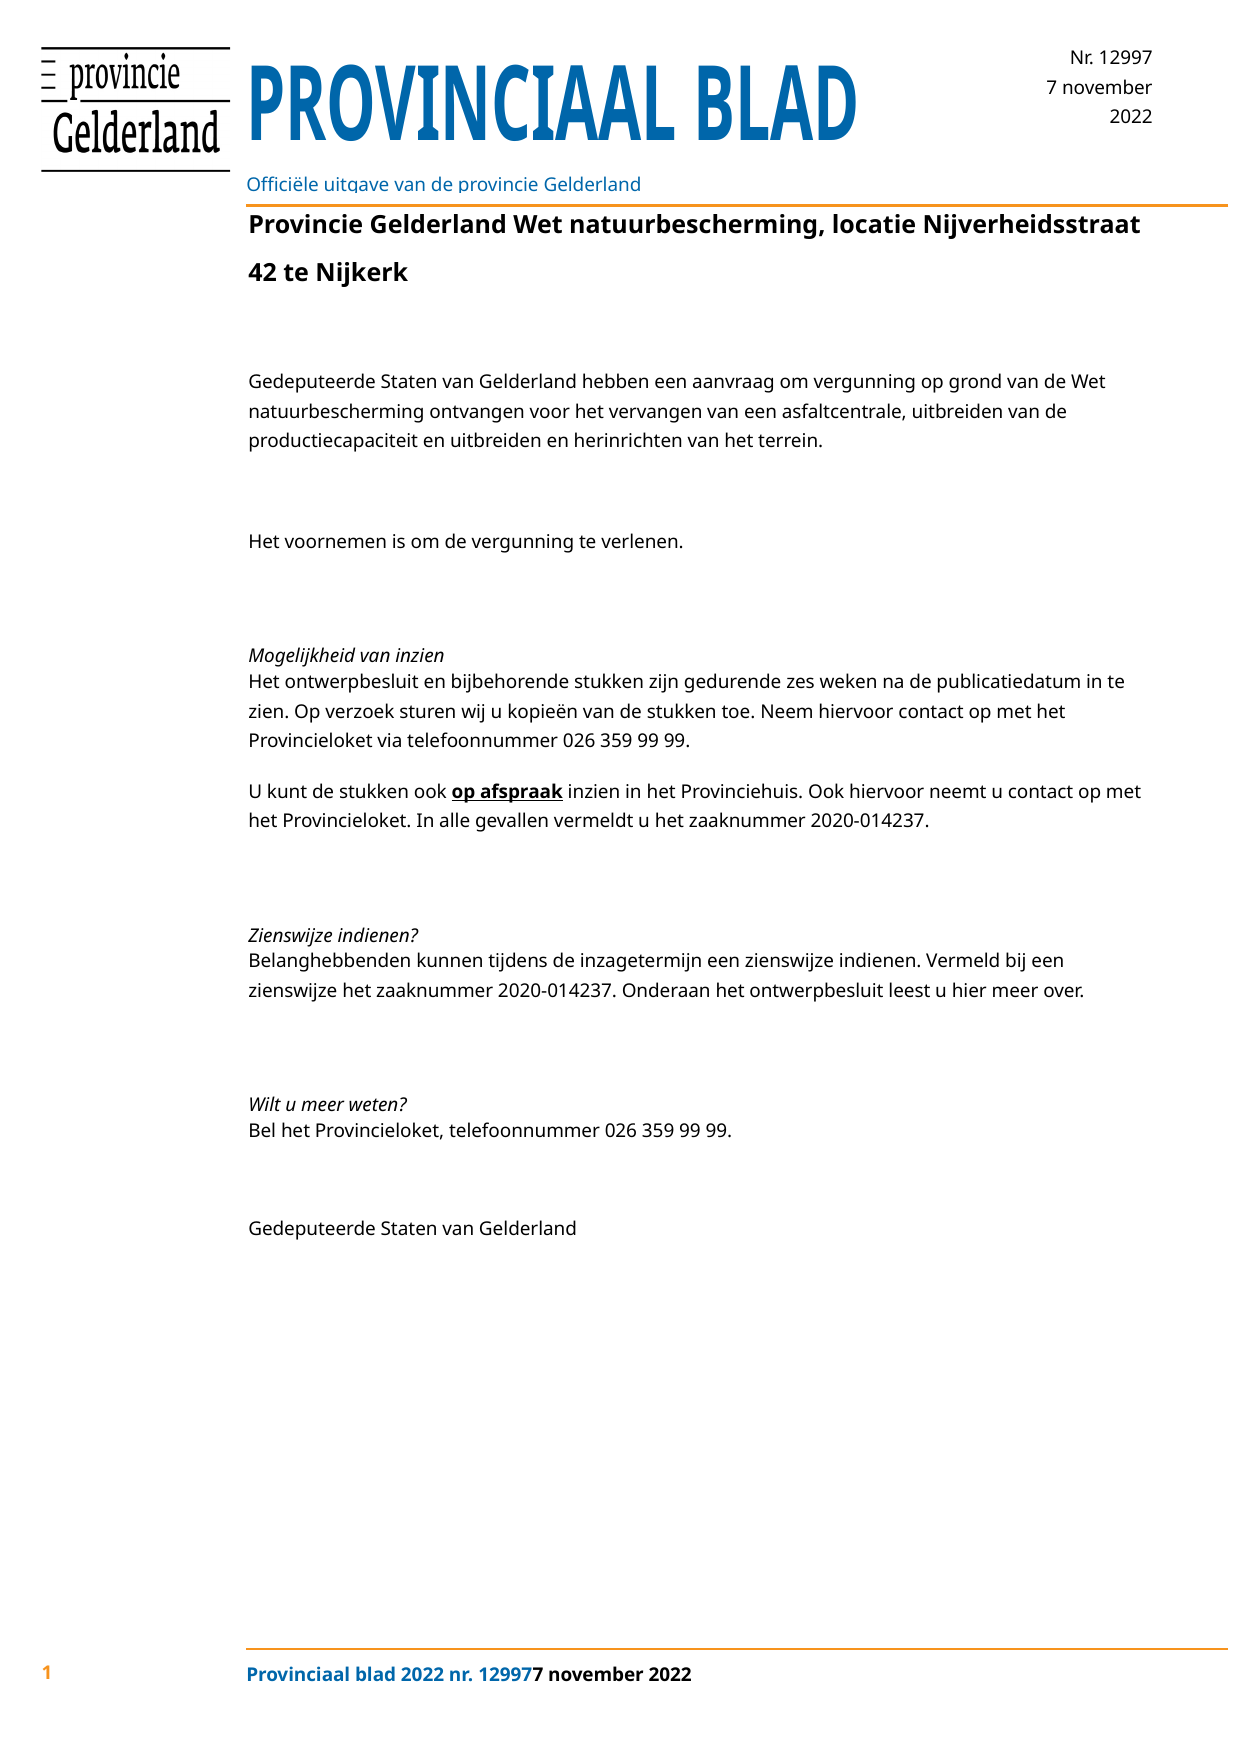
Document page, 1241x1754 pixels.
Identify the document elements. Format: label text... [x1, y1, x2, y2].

text Zienswijze indienen? [248, 922, 1152, 948]
text U kunt de stukken ook op afspraak inzien in het Provinciehuis. Ook hiervoor neemt u contact op met het Provincieloket. In alle gevallen vermeldt u het zaaknummer 2020-014237. [248, 778, 1152, 833]
text Het ontwerpbesluit en bijbehorende stukken zijn gedurende zes weken na de publicatiedatum in te zien. Op verzoek sturen wij u kopieën van de stukken toe. Neem hiervoor contact op met het Provincieloket via telefoonnummer 026 359 99 99. [248, 668, 1152, 753]
text Belanghebbenden kunnen tijdens de inzagetermijn een zienswijze indienen. Vermeld bij een zienswijze het zaaknummer 2020-014237. Onderaan het ontwerpbesluit leest u hier meer over. [248, 948, 1152, 1003]
text Gedeputeerde Staten van Gelderland hebben een aanvraag om vergunning op grond van de Wet natuurbescherming ontvangen voor het vervangen van een asfaltcentrale, uitbreiden van de productiecapaciteit en uitbreiden en herinrichten van het terrein. [248, 368, 1152, 453]
text Wilt u meer weten? [248, 1092, 1152, 1117]
text Mogelijkheid van inzien [248, 643, 1152, 668]
text Bel het Provincieloket, telefoonnummer 026 359 99 99. [248, 1117, 1152, 1143]
text Het voornemen is om de vergunning te verlenen. [248, 528, 1152, 554]
text Provincie Gelderland Wet natuurbescherming, locatie Nijverheidsstraat 42 te Nijkerk [248, 207, 1152, 288]
text Gedeputeerde Staten van Gelderland [248, 1216, 1152, 1241]
picture [41, 47, 231, 172]
